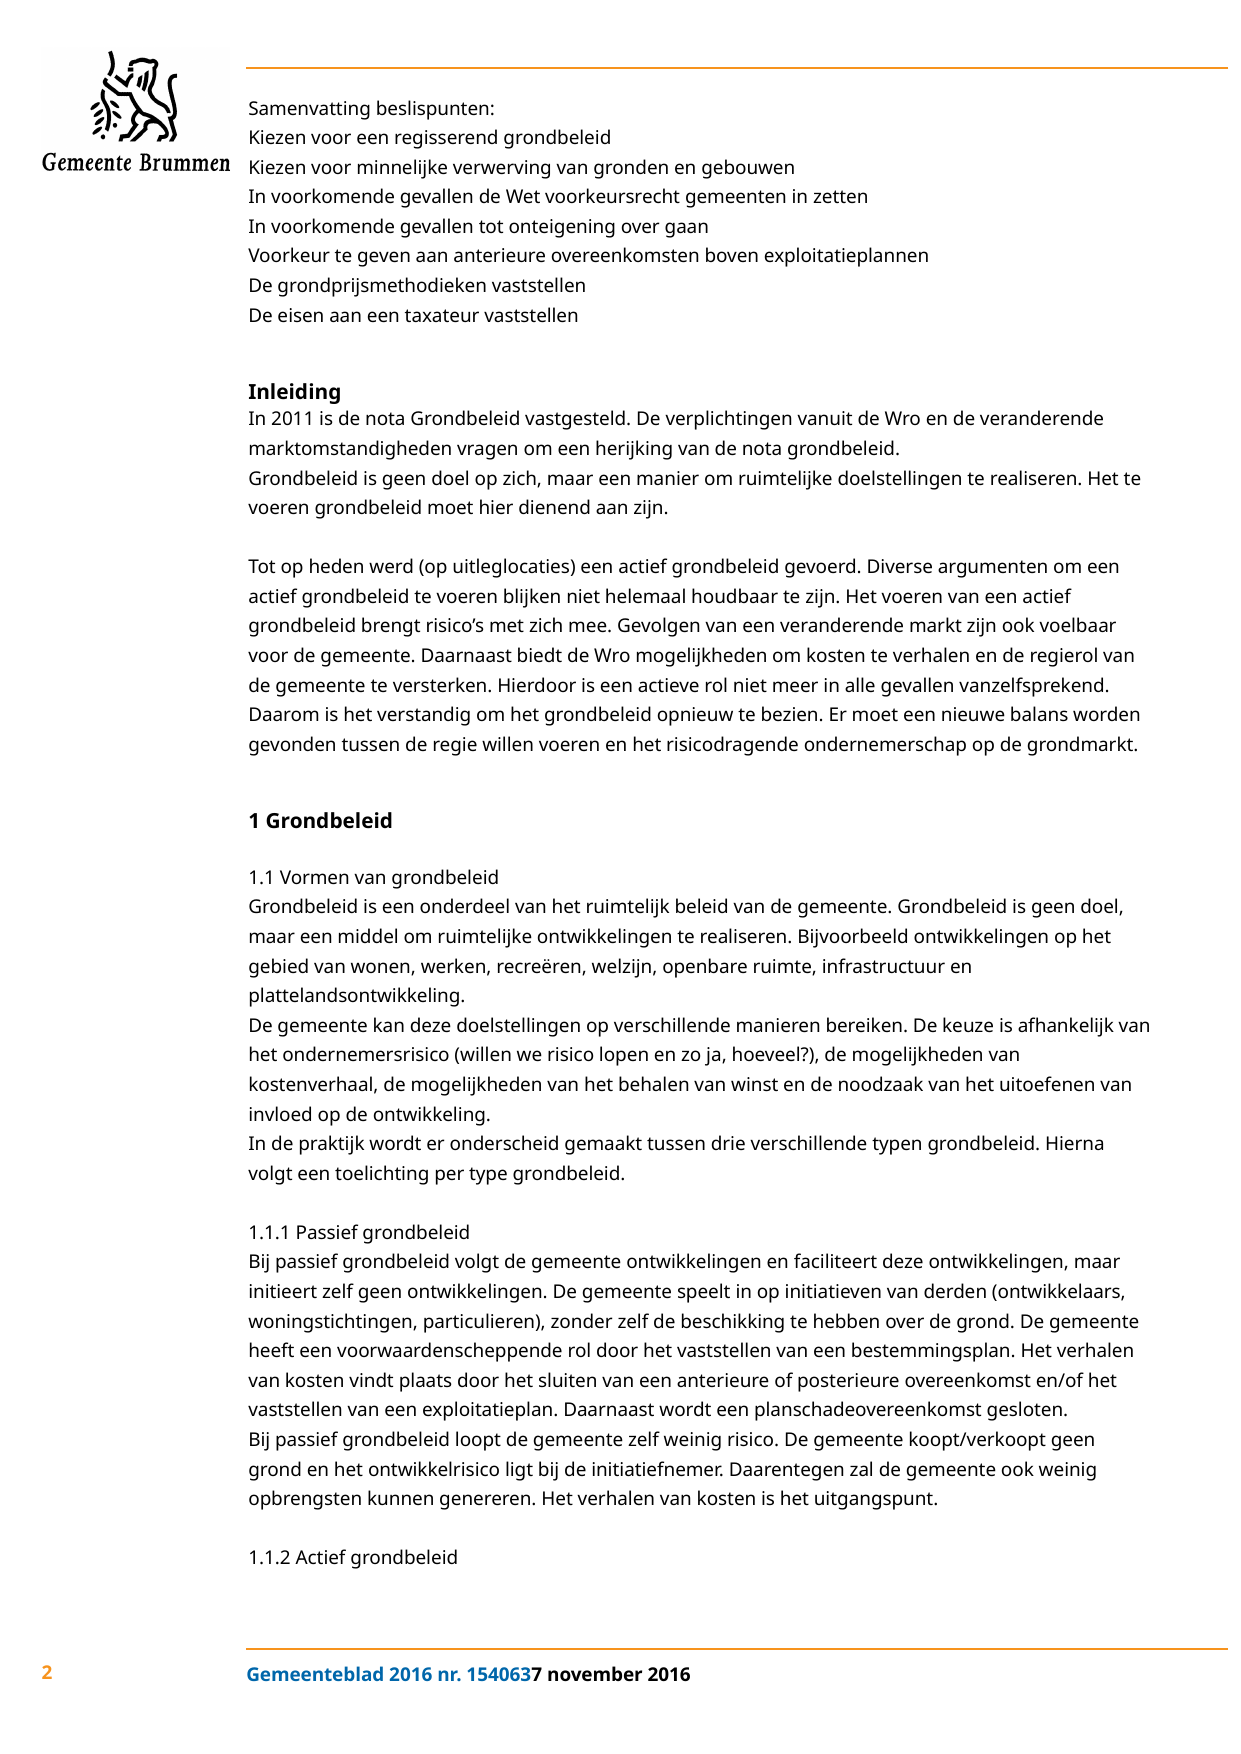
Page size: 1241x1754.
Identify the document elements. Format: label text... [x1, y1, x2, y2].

text Kiezen voor een regisserend grondbeleid [248, 124, 1152, 150]
text Daarom is het verstandig om het grondbeleid opnieuw te bezien. Er moet een nieuwe balans worden gevonden tussen de regie willen voeren en het risicodragende ondernemerschap op de grondmarkt. [248, 701, 1152, 757]
text Bij passief grondbeleid loopt de gemeente zelf weinig risico. De gemeente koopt/verkoopt geen grond en het ontwikkelrisico ligt bij de initiatiefnemer. Daarentegen zal de gemeente ook weinig opbrengsten kunnen genereren. Het verhalen van kosten is het uitgangspunt. [248, 1426, 1152, 1511]
text In de praktijk wordt er onderscheid gemaakt tussen drie verschillende typen grondbeleid. Hierna volgt een toelichting per type grondbeleid. [248, 1130, 1152, 1186]
text 1.1.1 Passief grondbeleid [248, 1219, 1152, 1245]
text 1 Grondbeleid [248, 806, 1152, 834]
text De grondprijsmethodieken vaststellen [248, 272, 1152, 298]
text Grondbeleid is geen doel op zich, maar een manier om ruimtelijke doelstellingen te realiseren. Het te voeren grondbeleid moet hier dienend aan zijn. [248, 465, 1152, 520]
text 1.1.2 Actief grondbeleid [248, 1544, 1152, 1570]
picture [41, 47, 231, 172]
text Kiezen voor minnelijke verwerving van gronden en gebouwen [248, 154, 1152, 180]
text De gemeente kan deze doelstellingen op verschillende manieren bereiken. De keuze is afhankelijk van het ondernemersrisico (willen we risico lopen en zo ja, hoeveel?), de mogelijkheden van kostenverhaal, de mogelijkheden van het behalen van winst en de noodzaak van het uitoefenen van invloed op de ontwikkeling. [248, 1012, 1152, 1127]
text Samenvatting beslispunten: [248, 95, 1152, 121]
text Voorkeur te geven aan anterieure overeenkomsten boven exploitatieplannen [248, 243, 1152, 268]
text In 2011 is de nota Grondbeleid vastgesteld. De verplichtingen vanuit de Wro en de veranderende marktomstandigheden vragen om een herijking van de nota grondbeleid. [248, 406, 1152, 461]
text Bij passief grondbeleid volgt de gemeente ontwikkelingen en faciliteert deze ontwikkelingen, maar initieert zelf geen ontwikkelingen. De gemeente speelt in op initiatieven van derden (ontwikkelaars, woningstichtingen, particulieren), zonder zelf de beschikking te hebben over de grond. De gemeente heeft een voorwaardenscheppende rol door het vaststellen van een bestemmingsplan. Het verhalen van kosten vindt plaats door het sluiten van een anterieure of posterieure overeenkomst en/of het vaststellen van een exploitatieplan. Daarnaast wordt een planschadeovereenkomst gesloten. [248, 1249, 1152, 1422]
text De eisen aan een taxateur vaststellen [248, 302, 1152, 328]
text In voorkomende gevallen tot onteigening over gaan [248, 213, 1152, 239]
text Inleiding [248, 377, 1152, 406]
text 1.1 Vormen van grondbeleid [248, 864, 1152, 890]
text Grondbeleid is een onderdeel van het ruimtelijk beleid van de gemeente. Grondbeleid is geen doel, maar een middel om ruimtelijke ontwikkelingen te realiseren. Bijvoorbeeld ontwikkelingen op het gebied van wonen, werken, recreëren, welzijn, openbare ruimte, infrastructuur en plattelandsontwikkeling. [248, 894, 1152, 1008]
text Tot op heden werd (op uitleglocaties) een actief grondbeleid gevoerd. Diverse argumenten om een actief grondbeleid te voeren blijken niet helemaal houdbaar te zijn. Het voeren van een actief grondbeleid brengt risico’s met zich mee. Gevolgen van een veranderende markt zijn ook voelbaar voor de gemeente. Daarnaast biedt de Wro mogelijkheden om kosten te verhalen en de regierol van de gemeente te versterken. Hierdoor is een actieve rol niet meer in alle gevallen vanzelfsprekend. [248, 553, 1152, 697]
text In voorkomende gevallen de Wet voorkeursrecht gemeenten in zetten [248, 183, 1152, 209]
